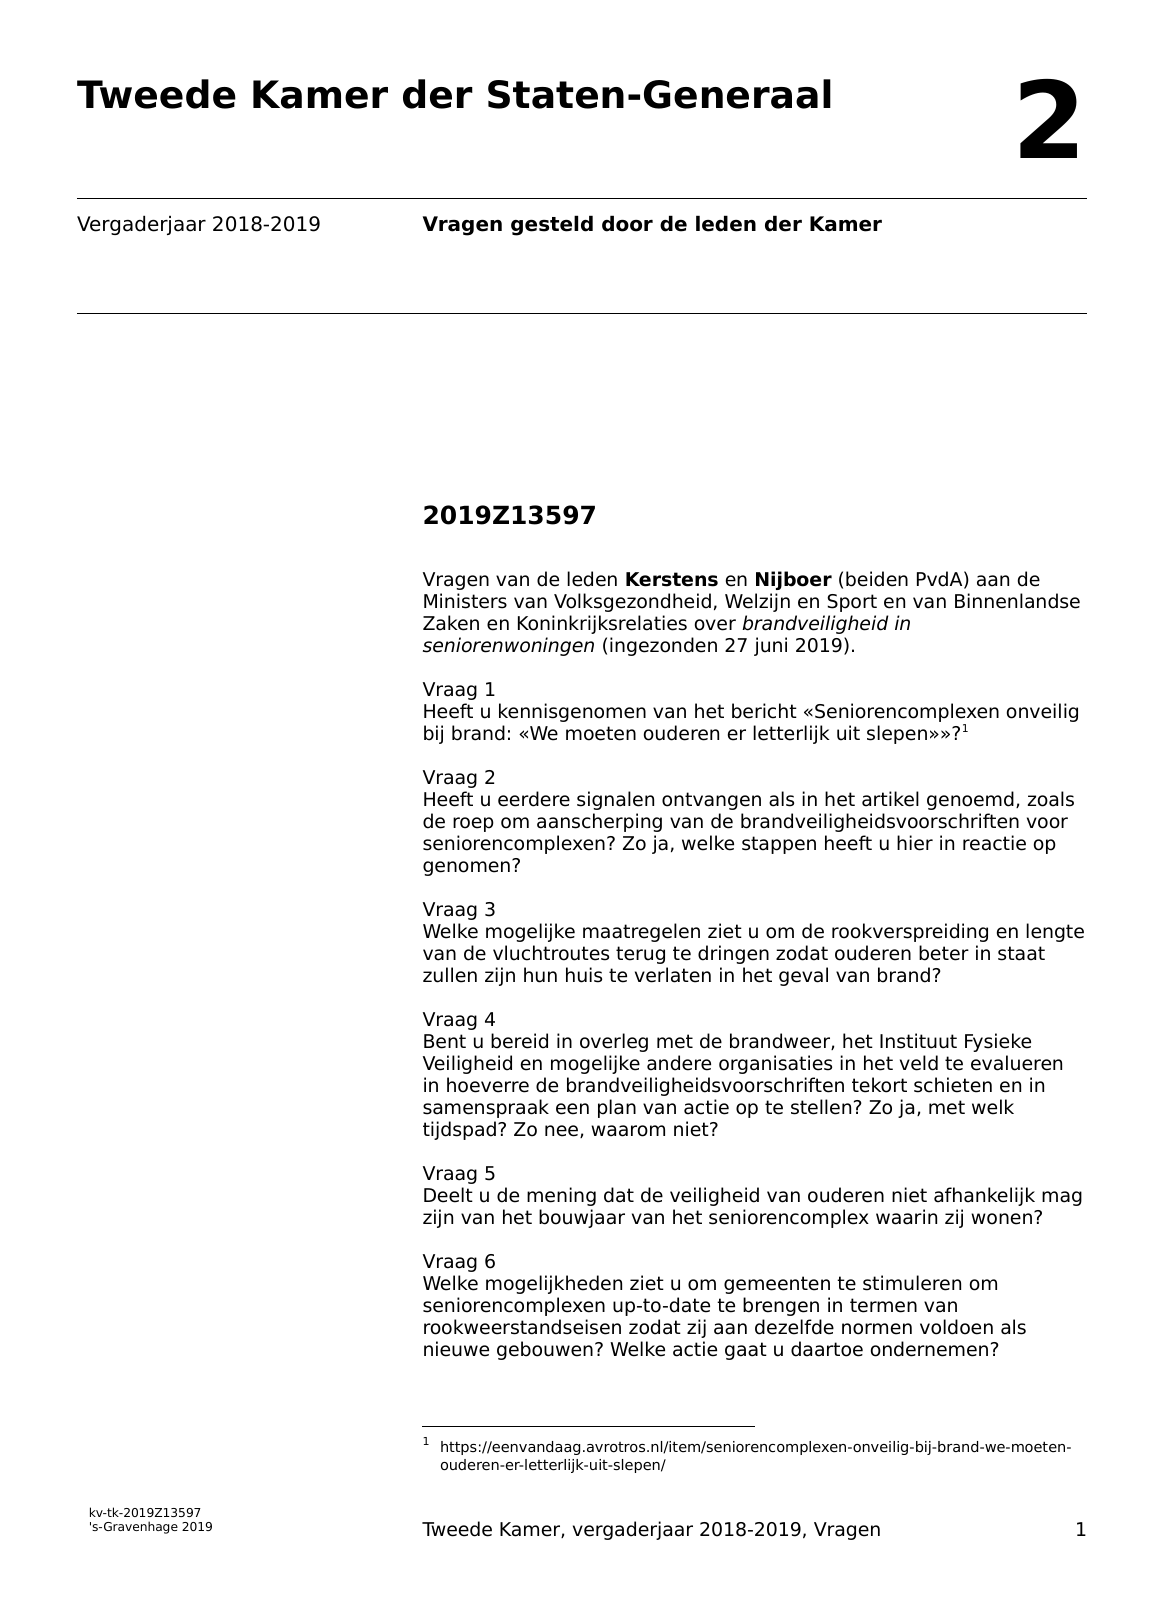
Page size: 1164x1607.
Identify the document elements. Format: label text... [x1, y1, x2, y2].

table_header Tweede Kamer der Staten-Generaal [77, 59, 886, 198]
text Vraag 5 [422, 1163, 1087, 1185]
text Vragen van de leden Kerstens en Nijboer (beiden PvdA) aan de Ministers van Volksgezondheid, Welzijn en Sport en van Binnenlandse Zaken en Koninkrijksrelaties over brandveiligheid in seniorenwoningen (ingezonden 27 juni 2019). [422, 569, 1087, 657]
text Vraag 1 [422, 679, 1087, 701]
table_header 2 [886, 59, 1087, 198]
text Vraag 2 [422, 767, 1087, 789]
text Bent u bereid in overleg met de brandweer, het Instituut Fysieke Veiligheid en mogelijke andere organisaties in het veld te evalueren in hoeverre de brandveiligheidsvoorschriften tekort schieten en in samenspraak een plan van actie op te stellen? Zo ja, met welk tijdspad? Zo nee, waarom niet? [422, 1031, 1087, 1141]
text Deelt u de mening dat de veiligheid van ouderen niet afhankelijk mag zijn van het bouwjaar van het seniorencomplex waarin zij wonen? [422, 1185, 1087, 1229]
text Welke mogelijke maatregelen ziet u om de rookverspreiding en lengte van de vluchtroutes terug te dringen zodat ouderen beter in staat zullen zijn hun huis te verlaten in het geval van brand? [422, 921, 1087, 987]
table_cell Vragen gesteld door de leden der Kamer [422, 199, 1087, 313]
text kv-tk-2019Z13597 [88, 1506, 323, 1520]
table_cell Vergaderjaar 2018-2019 [77, 199, 422, 313]
text https://eenvandaag.avrotros.nl/item/seniorencomplexen-onveilig-bij-brand-we-moeten-ouderen-er-letterlijk-uit-slepen/ [422, 1435, 1087, 1474]
text Vraag 6 [422, 1251, 1087, 1273]
text Vraag 3 [422, 899, 1087, 921]
text Heeft u kennisgenomen van het bericht «Seniorencomplexen onveilig bij brand: «We moeten ouderen er letterlijk uit slepen»»? [422, 701, 1087, 745]
text 's-Gravenhage 2019 [88, 1520, 323, 1534]
text 2019Z13597 [422, 501, 1087, 531]
text Vraag 4 [422, 1009, 1087, 1031]
text Heeft u eerdere signalen ontvangen als in het artikel genoemd, zoals de roep om aanscherping van de brandveiligheidsvoorschriften voor seniorencomplexen? Zo ja, welke stappen heeft u hier in reactie op genomen? [422, 789, 1087, 877]
text Welke mogelijkheden ziet u om gemeenten te stimuleren om seniorencomplexen up-to-date te brengen in termen van rookweerstandseisen zodat zij aan dezelfde normen voldoen als nieuwe gebouwen? Welke actie gaat u daartoe ondernemen? [422, 1273, 1087, 1361]
